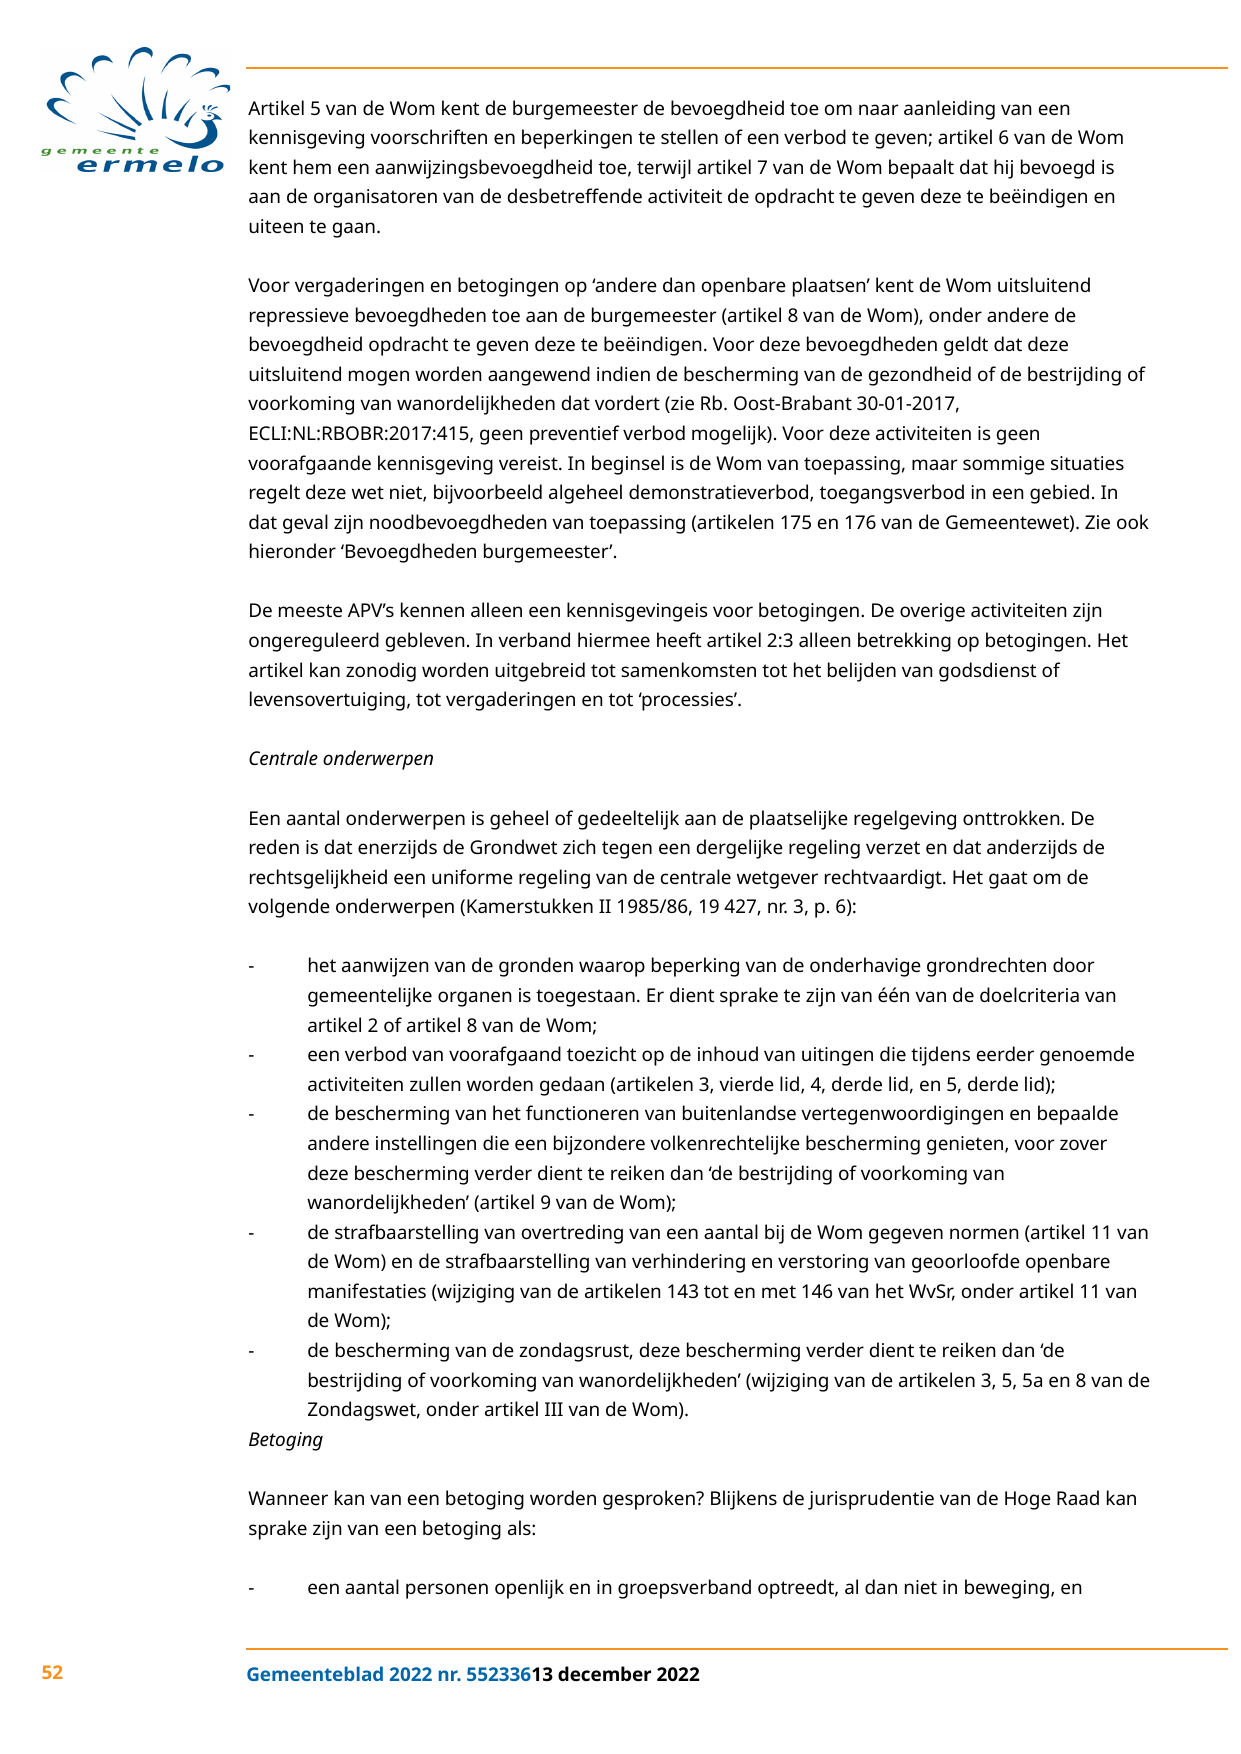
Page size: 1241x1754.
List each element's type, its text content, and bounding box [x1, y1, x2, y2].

text Voor vergaderingen en betogingen op ‘andere dan openbare plaatsen’ kent de Wom uitsluitend repressieve bevoegdheden toe aan de burgemeester (artikel 8 van de Wom), onder andere de bevoegdheid opdracht te geven deze te beëindigen. Voor deze bevoegdheden geldt dat deze uitsluitend mogen worden aangewend indien de bescherming van de gezondheid of de bestrijding of voorkoming van wanordelijkheden dat vordert (zie Rb. Oost-Brabant 30-01-2017, ECLI:NL:RBOBR:2017:415, geen preventief verbod mogelijk). Voor deze activiteiten is geen voorafgaande kennisgeving vereist. In beginsel is de Wom van toepassing, maar sommige situaties regelt deze wet niet, bijvoorbeeld algeheel demonstratieverbod, toegangsverbod in een gebied. In dat geval zijn noodbevoegdheden van toepassing (artikelen 175 en 176 van de Gemeentewet). Zie ook hieronder ‘Bevoegdheden burgemeester’. [248, 272, 1152, 564]
list een aantal personen openlijk en in groepsverband optreedt, al dan niet in beweging, en [248, 1574, 1152, 1600]
text Betoging [248, 1426, 1152, 1452]
text Wanneer kan van een betoging worden gesproken? Blijkens de jurisprudentie van de Hoge Raad kan sprake zijn van een betoging als: [248, 1485, 1152, 1541]
list een verbod van voorafgaand toezicht op de inhoud van uitingen die tijdens eerder genoemde activiteiten zullen worden gedaan (artikelen 3, vierde lid, 4, derde lid, en 5, derde lid); [248, 1041, 1152, 1097]
picture [41, 47, 231, 172]
text Artikel 5 van de Wom kent de burgemeester de bevoegdheid toe om naar aanleiding van een kennisgeving voorschriften en beperkingen te stellen of een verbod te geven; artikel 6 van de Wom kent hem een aanwijzingsbevoegdheid toe, terwijl artikel 7 van de Wom bepaalt dat hij bevoegd is aan de organisatoren van de desbetreffende activiteit de opdracht te geven deze te beëindigen en uiteen te gaan. [248, 95, 1152, 239]
list de strafbaarstelling van overtreding van een aantal bij de Wom gegeven normen (artikel 11 van de Wom) en de strafbaarstelling van verhindering en verstoring van geoorloofde openbare manifestaties (wijziging van de artikelen 143 tot en met 146 van het WvSr, onder artikel 11 van de Wom); [248, 1219, 1152, 1333]
list de bescherming van het functioneren van buitenlandse vertegenwoordigingen en bepaalde andere instellingen die een bijzondere volkenrechtelijke bescherming genieten, voor zover deze bescherming verder dient te reiken dan ‘de bestrijding of voorkoming van wanordelijkheden’ (artikel 9 van de Wom); [248, 1101, 1152, 1215]
text De meeste APV’s kennen alleen een kennisgevingeis voor betogingen. De overige activiteiten zijn ongereguleerd gebleven. In verband hiermee heeft artikel 2:3 alleen betrekking op betogingen. Het artikel kan zonodig worden uitgebreid tot samenkomsten tot het belijden van godsdienst of levensovertuiging, tot vergaderingen en tot ‘processies’. [248, 598, 1152, 712]
text Centrale onderwerpen [248, 746, 1152, 771]
text Een aantal onderwerpen is geheel of gedeeltelijk aan de plaatselijke regelgeving onttrokken. De reden is dat enerzijds de Grondwet zich tegen een dergelijke regeling verzet en dat anderzijds de rechtsgelijkheid een uniforme regeling van de centrale wetgever rechtvaardigt. Het gaat om de volgende onderwerpen (Kamerstukken II 1985/86, 19 427, nr. 3, p. 6): [248, 805, 1152, 919]
list de bescherming van de zondagsrust, deze bescherming verder dient te reiken dan ‘de bestrijding of voorkoming van wanordelijkheden’ (wijziging van de artikelen 3, 5, 5a en 8 van de Zondagswet, onder artikel III van de Wom). [248, 1337, 1152, 1422]
list het aanwijzen van de gronden waarop beperking van de onderhavige grondrechten door gemeentelijke organen is toegestaan. Er dient sprake te zijn van één van de doelcriteria van artikel 2 of artikel 8 van de Wom; [248, 953, 1152, 1038]
